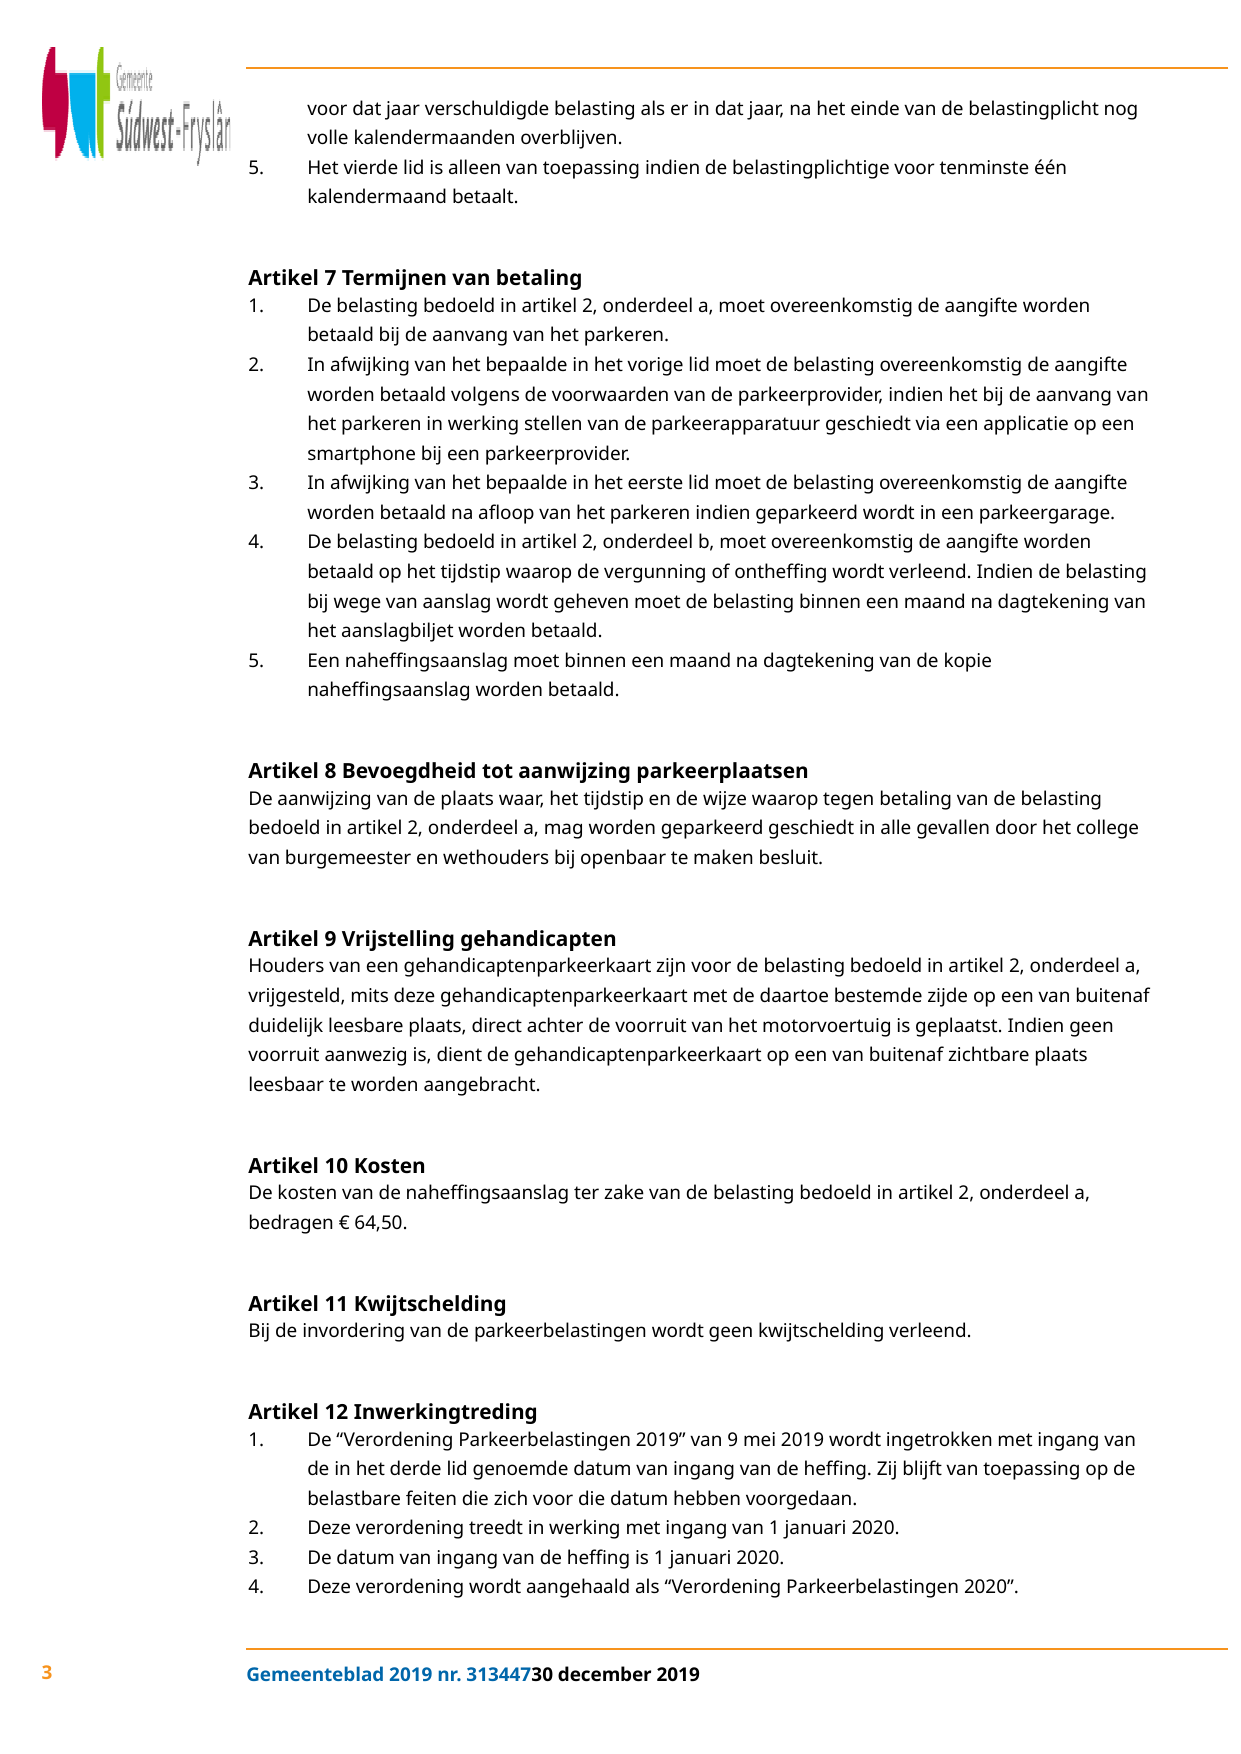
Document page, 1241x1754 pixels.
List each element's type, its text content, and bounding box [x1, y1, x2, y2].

text De kosten van de naheffingsaanslag ter zake van de belasting bedoeld in artikel 2, onderdeel a, bedragen € 64,50. [248, 1179, 1152, 1235]
list Deze verordening treedt in werking met ingang van 1 januari 2020. [248, 1514, 1152, 1540]
list De belasting bedoeld in artikel 2, onderdeel b, moet overeenkomstig de aangifte worden betaald op het tijdstip waarop de vergunning of ontheffing wordt verleend. Indien de belasting bij wege van aanslag wordt geheven moet de belasting binnen een maand na dagtekening van het aanslagbiljet worden betaald. [248, 529, 1152, 643]
list Het vierde lid is alleen van toepassing indien de belastingplichtige voor tenminste één kalendermaand betaalt. [248, 154, 1152, 209]
list In afwijking van het bepaalde in het vorige lid moet de belasting overeenkomstig de aangifte worden betaald volgens de voorwaarden van de parkeerprovider, indien het bij de aanvang van het parkeren in werking stellen van de parkeerapparatuur geschiedt via een applicatie op een smartphone bij een parkeerprovider. [248, 351, 1152, 466]
list De datum van ingang van de heffing is 1 januari 2020. [248, 1544, 1152, 1570]
text Artikel 7 Termijnen van betaling [248, 263, 1152, 292]
text Artikel 10 Kosten [248, 1151, 1152, 1179]
text Artikel 8 Bevoegdheid tot aanwijzing parkeerplaatsen [248, 757, 1152, 785]
text Artikel 11 Kwijtschelding [248, 1289, 1152, 1317]
list voor dat jaar verschuldigde belasting als er in dat jaar, na het einde van de belastingplicht nog volle kalendermaanden overblijven. [248, 95, 1152, 150]
text De aanwijzing van de plaats waar, het tijdstip en de wijze waarop tegen betaling van de belasting bedoeld in artikel 2, onderdeel a, mag worden geparkeerd geschiedt in alle gevallen door het college van burgemeester en wethouders bij openbaar te maken besluit. [248, 785, 1152, 870]
list De “Verordening Parkeerbelastingen 2019” van 9 mei 2019 wordt ingetrokken met ingang van de in het derde lid genoemde datum van ingang van de heffing. Zij blijft van toepassing op de belastbare feiten die zich voor die datum hebben voorgedaan. [248, 1426, 1152, 1511]
list De belasting bedoeld in artikel 2, onderdeel a, moet overeenkomstig de aangifte worden betaald bij de aanvang van het parkeren. [248, 292, 1152, 347]
text Bij de invordering van de parkeerbelastingen wordt geen kwijtschelding verleend. [248, 1317, 1152, 1343]
list Deze verordening wordt aangehaald als “Verordening Parkeerbelastingen 2020”. [248, 1574, 1152, 1599]
text Artikel 9 Vrijstelling gehandicapten [248, 924, 1152, 953]
picture [41, 47, 231, 172]
list Een naheffingsaanslag moet binnen een maand na dagtekening van de kopie naheffingsaanslag worden betaald. [248, 647, 1152, 702]
text Artikel 12 Inwerkingtreding [248, 1397, 1152, 1426]
text Houders van een gehandicaptenparkeerkaart zijn voor de belasting bedoeld in artikel 2, onderdeel a, vrijgesteld, mits deze gehandicaptenparkeerkaart met de daartoe bestemde zijde op een van buitenaf duidelijk leesbare plaats, direct achter de voorruit van het motorvoertuig is geplaatst. Indien geen voorruit aanwezig is, dient de gehandicaptenparkeerkaart op een van buitenaf zichtbare plaats leesbaar te worden aangebracht. [248, 953, 1152, 1097]
list In afwijking van het bepaalde in het eerste lid moet de belasting overeenkomstig de aangifte worden betaald na afloop van het parkeren indien geparkeerd wordt in een parkeergarage. [248, 469, 1152, 525]
